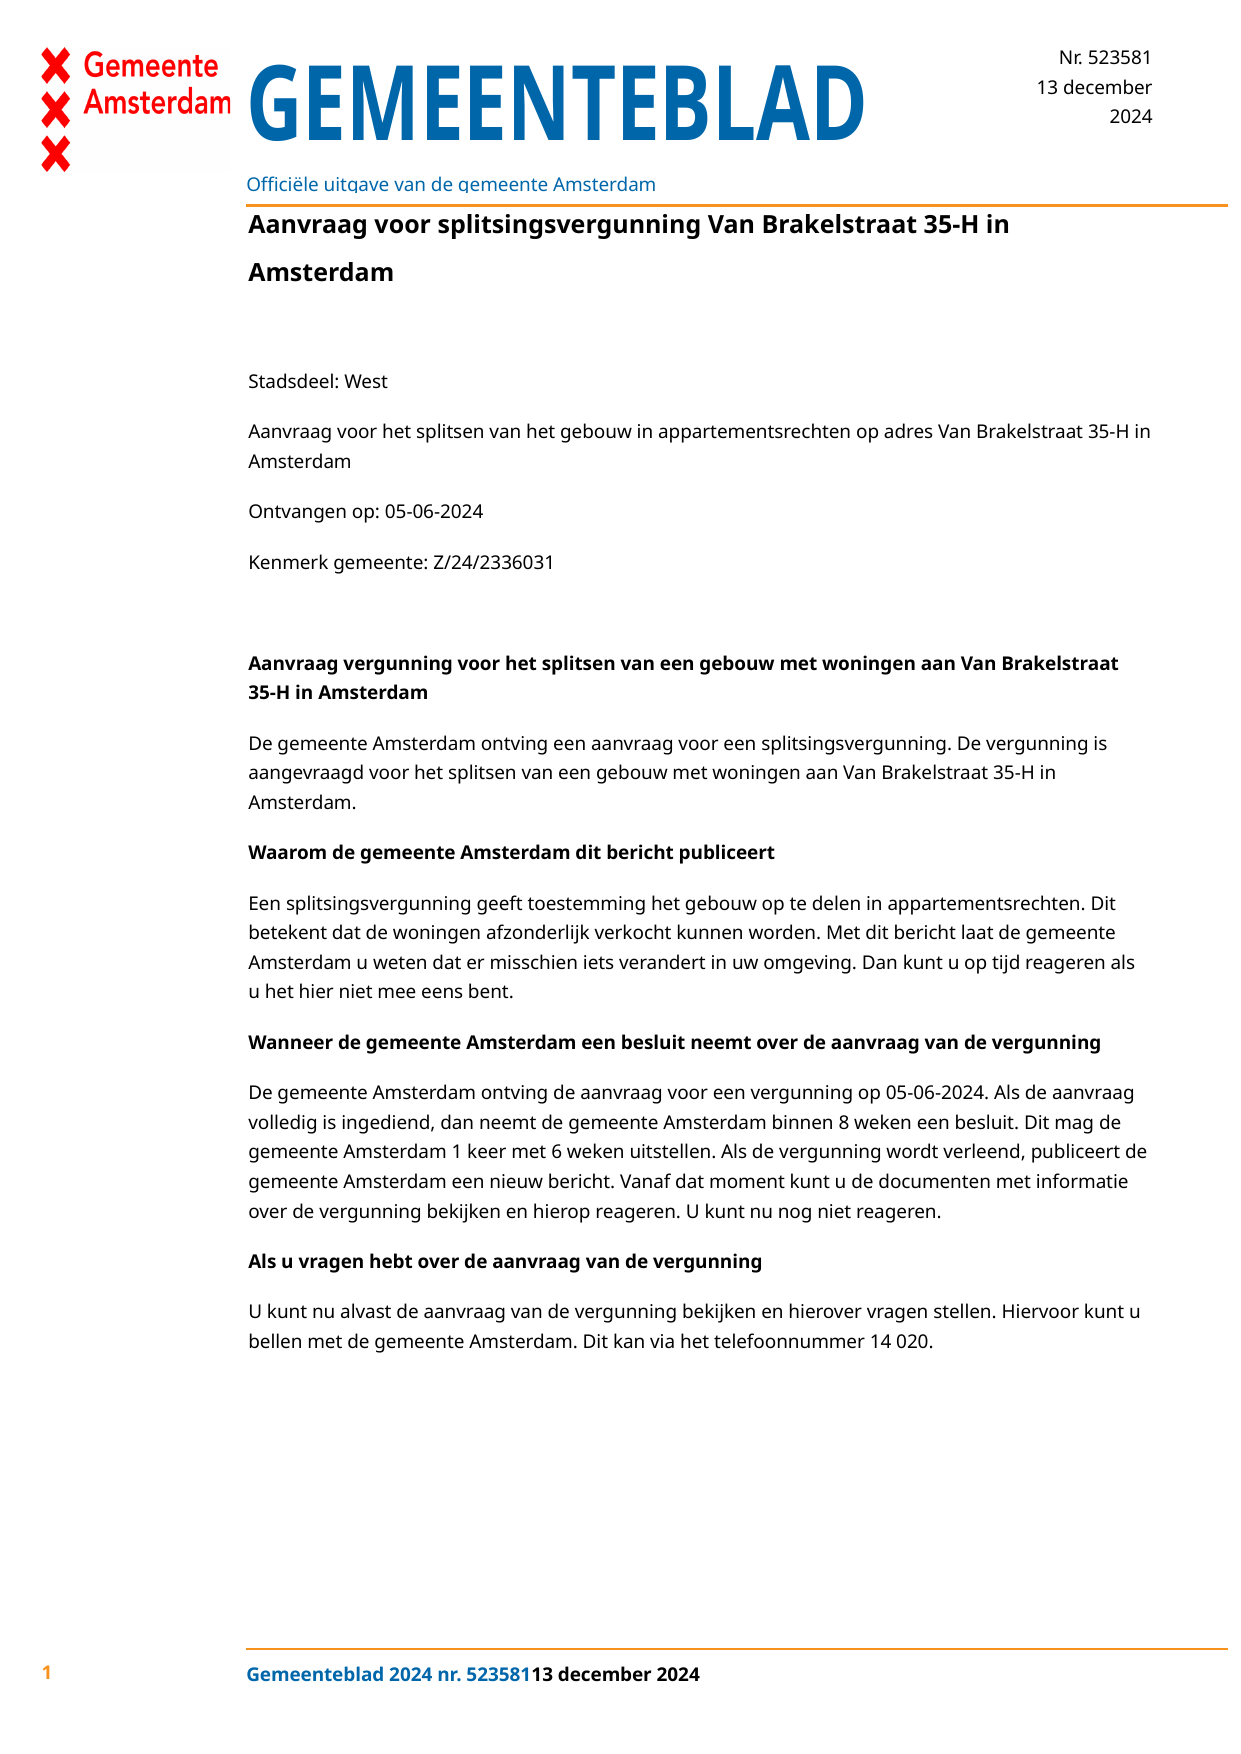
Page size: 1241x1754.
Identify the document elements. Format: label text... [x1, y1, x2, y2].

text Waarom de gemeente Amsterdam dit bericht publiceert [248, 839, 1152, 865]
text De gemeente Amsterdam ontving de aanvraag voor een vergunning op 05-06-2024. Als de aanvraag volledig is ingediend, dan neemt de gemeente Amsterdam binnen 8 weken een besluit. Dit mag de gemeente Amsterdam 1 keer met 6 weken uitstellen. Als de vergunning wordt verleend, publiceert de gemeente Amsterdam een nieuw bericht. Vanaf dat moment kunt u de documenten met informatie over de vergunning bekijken en hierop reageren. U kunt nu nog niet reageren. [248, 1079, 1152, 1224]
text Stadsdeel: West [248, 368, 1152, 394]
text Ontvangen op: 05-06-2024 [248, 499, 1152, 524]
text Aanvraag voor splitsingsvergunning Van Brakelstraat 35-H in Amsterdam [248, 207, 1152, 288]
text U kunt nu alvast de aanvraag van de vergunning bekijken en hierover vragen stellen. Hiervoor kunt u bellen met de gemeente Amsterdam. Dit kan via het telefoonnummer 14 020. [248, 1299, 1152, 1354]
picture [41, 47, 231, 172]
text De gemeente Amsterdam ontving een aanvraag voor een splitsingsvergunning. De vergunning is aangevraagd voor het splitsen van een gebouw met woningen aan Van Brakelstraat 35-H in Amsterdam. [248, 730, 1152, 815]
text Een splitsingsvergunning geeft toestemming het gebouw op te delen in appartementsrechten. Dit betekent dat de woningen afzonderlijk verkocht kunnen worden. Met dit bericht laat de gemeente Amsterdam u weten dat er misschien iets verandert in uw omgeving. Dan kunt u op tijd reageren als u het hier niet mee eens bent. [248, 890, 1152, 1004]
text Aanvraag vergunning voor het splitsen van een gebouw met woningen aan Van Brakelstraat 35-H in Amsterdam [248, 650, 1152, 705]
text Aanvraag voor het splitsen van het gebouw in appartementsrechten op adres Van Brakelstraat 35-H in Amsterdam [248, 419, 1152, 474]
text Als u vragen hebt over de aanvraag van de vergunning [248, 1248, 1152, 1274]
text Wanneer de gemeente Amsterdam een besluit neemt over de aanvraag van de vergunning [248, 1029, 1152, 1055]
text Kenmerk gemeente: Z/24/2336031 [248, 549, 1152, 575]
